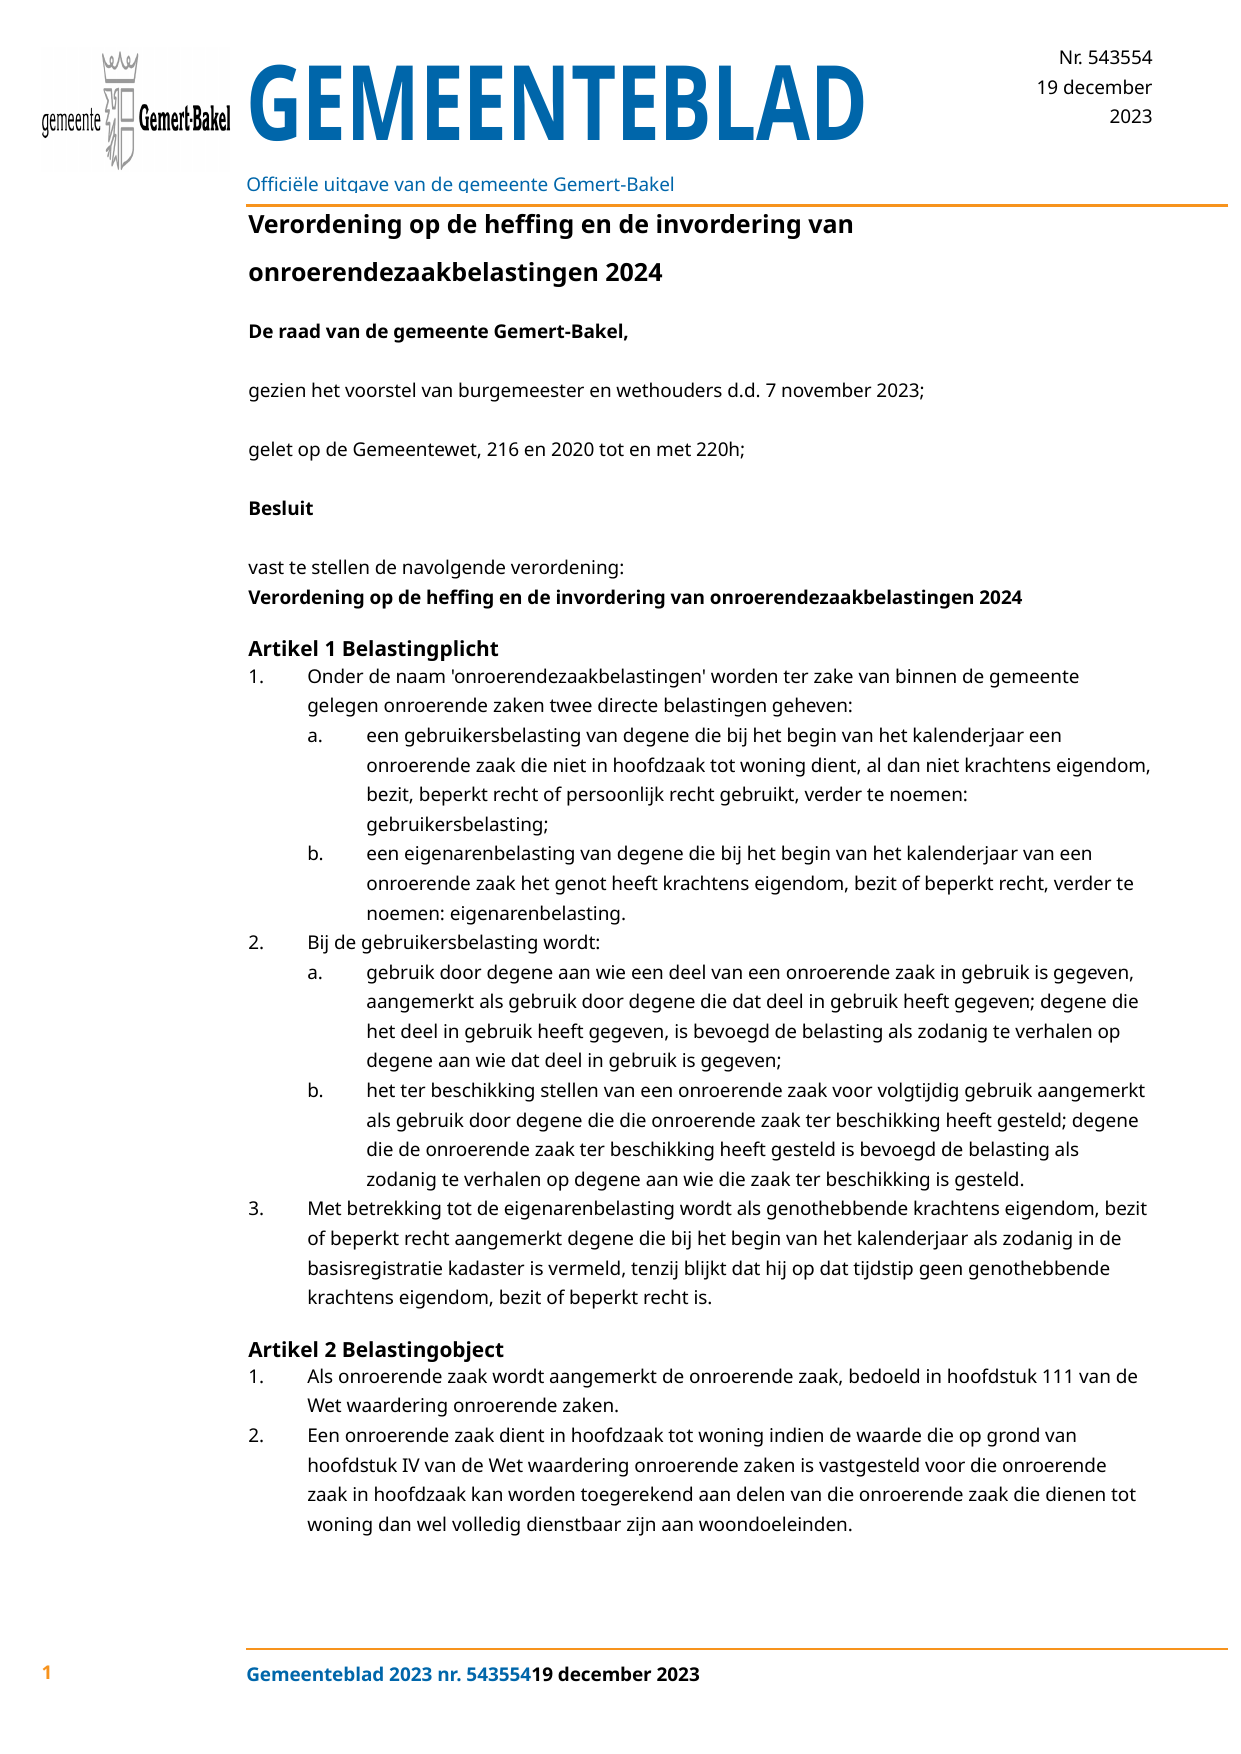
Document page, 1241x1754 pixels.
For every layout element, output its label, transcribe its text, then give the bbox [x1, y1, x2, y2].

text gelet op de Gemeentewet, 216 en 2020 tot en met 220h; [248, 436, 1152, 462]
text Artikel 1 Belastingplicht [248, 634, 1152, 663]
list Een onroerende zaak dient in hoofdzaak tot woning indien de waarde die op grond van hoofdstuk IV van de Wet waardering onroerende zaken is vastgesteld voor die onroerende zaak in hoofdzaak kan worden toegerekend aan delen van die onroerende zaak die dienen tot woning dan wel volledig dienstbaar zijn aan woondoeleinden. [248, 1422, 1152, 1537]
text Verordening op de heffing en de invordering van onroerendezaakbelastingen 2024 [248, 584, 1152, 610]
text Verordening op de heffing en de invordering van onroerendezaakbelastingen 2024 [248, 207, 1152, 288]
picture [41, 47, 231, 172]
text De raad van de gemeente Gemert-Bakel, [248, 318, 1152, 344]
text Besluit [248, 495, 1152, 521]
list gebruik door degene aan wie een deel van een onroerende zaak in gebruik is gegeven, aangemerkt als gebruik door degene die dat deel in gebruik heeft gegeven; degene die het deel in gebruik heeft gegeven, is bevoegd de belasting als zodanig te verhalen op degene aan wie dat deel in gebruik is gegeven; [307, 959, 1152, 1073]
text vast te stellen de navolgende verordening: [248, 554, 1152, 580]
text Artikel 2 Belastingobject [248, 1335, 1152, 1363]
list een gebruikersbelasting van degene die bij het begin van het kalenderjaar een onroerende zaak die niet in hoofdzaak tot woning dient, al dan niet krachtens eigendom, bezit, beperkt recht of persoonlijk recht gebruikt, verder te noemen: gebruikersbelasting; [307, 722, 1152, 837]
list een eigenarenbelasting van degene die bij het begin van het kalenderjaar van een onroerende zaak het genot heeft krachtens eigendom, bezit of beperkt recht, verder te noemen: eigenarenbelasting. [307, 841, 1152, 925]
text gezien het voorstel van burgemeester en wethouders d.d. 7 november 2023; [248, 377, 1152, 403]
list Bij de gebruikersbelasting wordt: [248, 929, 1152, 955]
list Onder de naam 'onroerendezaakbelastingen' worden ter zake van binnen de gemeente gelegen onroerende zaken twee directe belastingen geheven: [248, 663, 1152, 718]
list Met betrekking tot de eigenarenbelasting wordt als genothebbende krachtens eigendom, bezit of beperkt recht aangemerkt degene die bij het begin van het kalenderjaar als zodanig in de basisregistratie kadaster is vermeld, tenzij blijkt dat hij op dat tijdstip geen genothebbende krachtens eigendom, bezit of beperkt recht is. [248, 1196, 1152, 1310]
list Als onroerende zaak wordt aangemerkt de onroerende zaak, bedoeld in hoofdstuk 111 van de Wet waardering onroerende zaken. [248, 1363, 1152, 1418]
list het ter beschikking stellen van een onroerende zaak voor volgtijdig gebruik aangemerkt als gebruik door degene die die onroerende zaak ter beschikking heeft gesteld; degene die de onroerende zaak ter beschikking heeft gesteld is bevoegd de belasting als zodanig te verhalen op degene aan wie die zaak ter beschikking is gesteld. [307, 1077, 1152, 1192]
